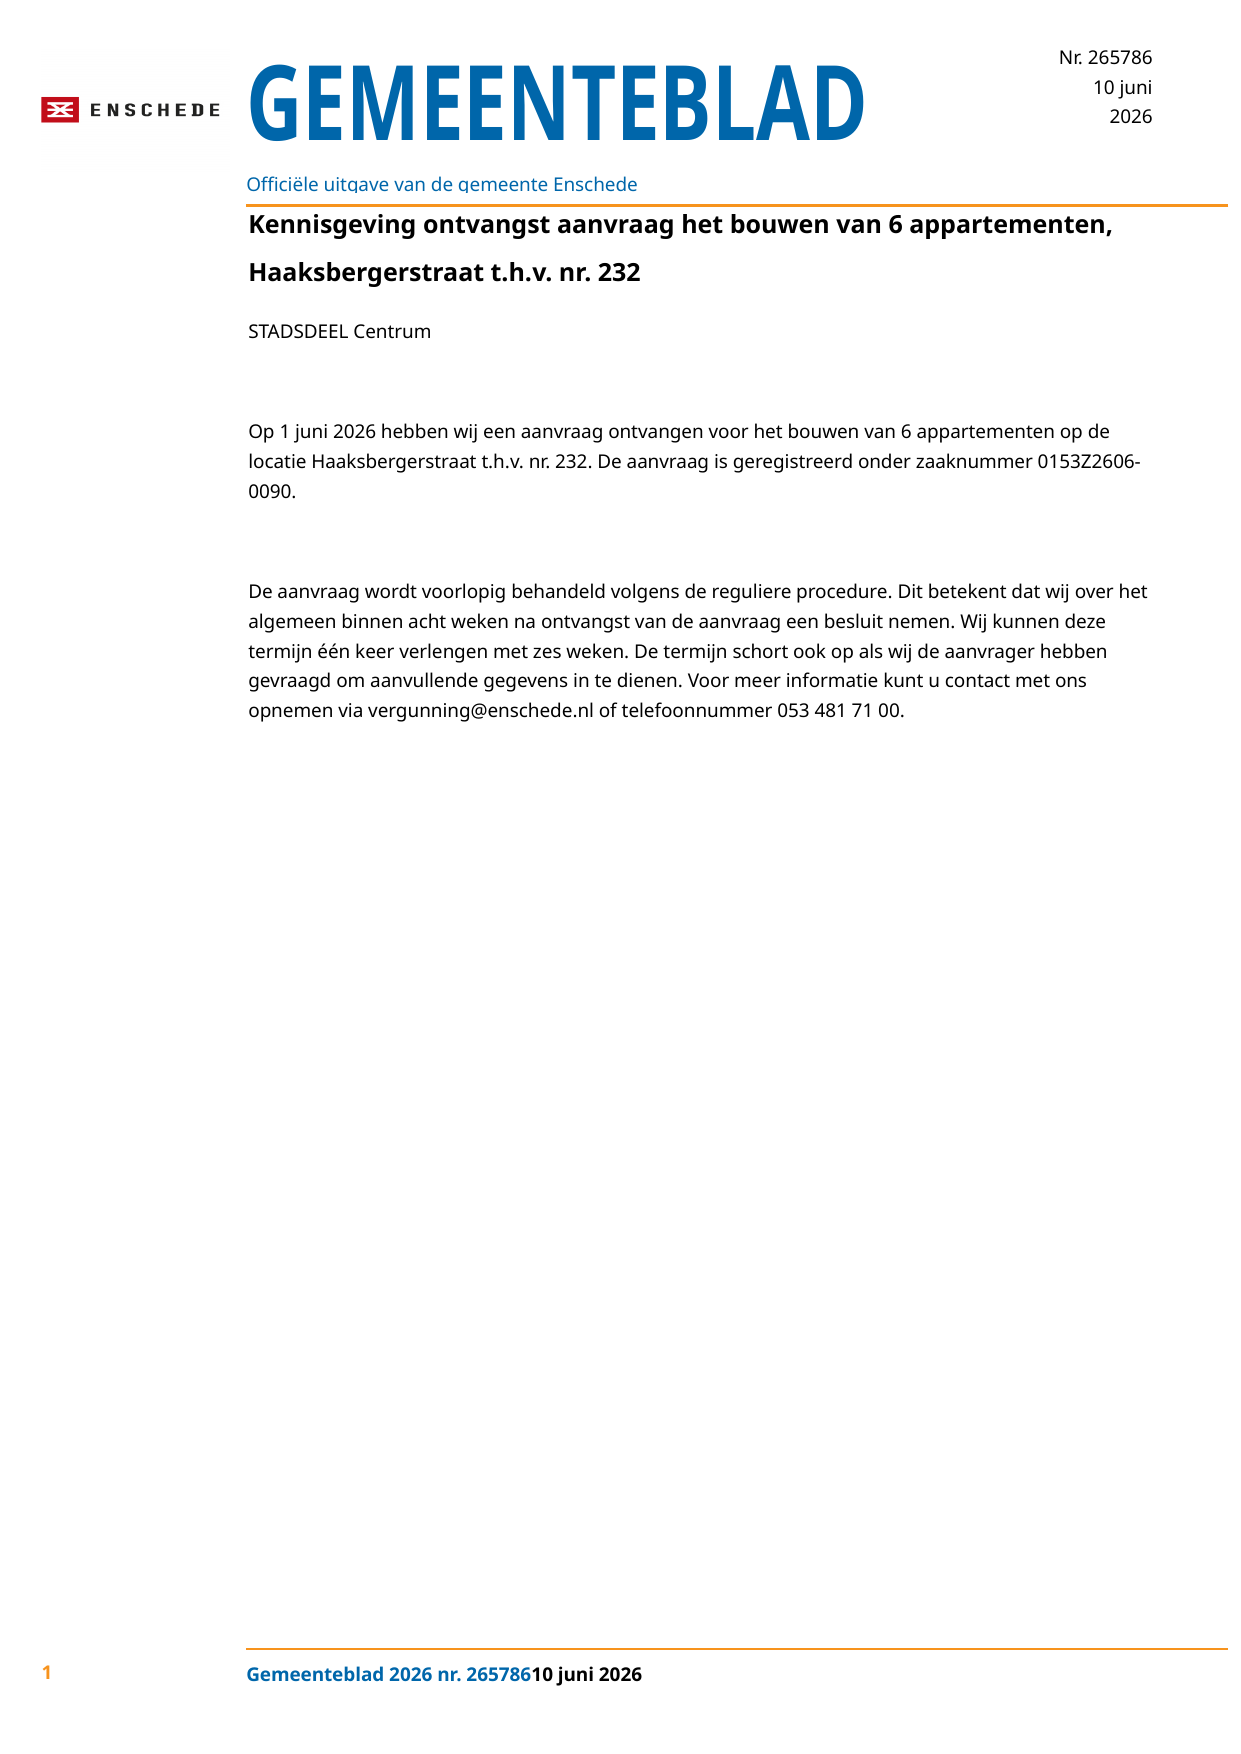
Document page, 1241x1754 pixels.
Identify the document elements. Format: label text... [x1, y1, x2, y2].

picture [41, 47, 231, 172]
text De aanvraag wordt voorlopig behandeld volgens de reguliere procedure. Dit betekent dat wij over het algemeen binnen acht weken na ontvangst van de aanvraag een besluit nemen. Wij kunnen deze termijn één keer verlengen met zes weken. De termijn schort ook op als wij de aanvrager hebben gevraagd om aanvullende gegevens in te dienen. Voor meer informatie kunt u contact met ons opnemen via vergunning@enschede.nl of telefoonnummer 053 481 71 00. [248, 579, 1152, 723]
text Op 1 juni 2026 hebben wij een aanvraag ontvangen voor het bouwen van 6 appartementen op de locatie Haaksbergerstraat t.h.v. nr. 232. De aanvraag is geregistreerd onder zaaknummer 0153Z2606-0090. [248, 419, 1152, 504]
text Kennisgeving ontvangst aanvraag het bouwen van 6 appartementen, Haaksbergerstraat t.h.v. nr. 232 [248, 207, 1152, 288]
text STADSDEEL Centrum [248, 318, 1152, 344]
